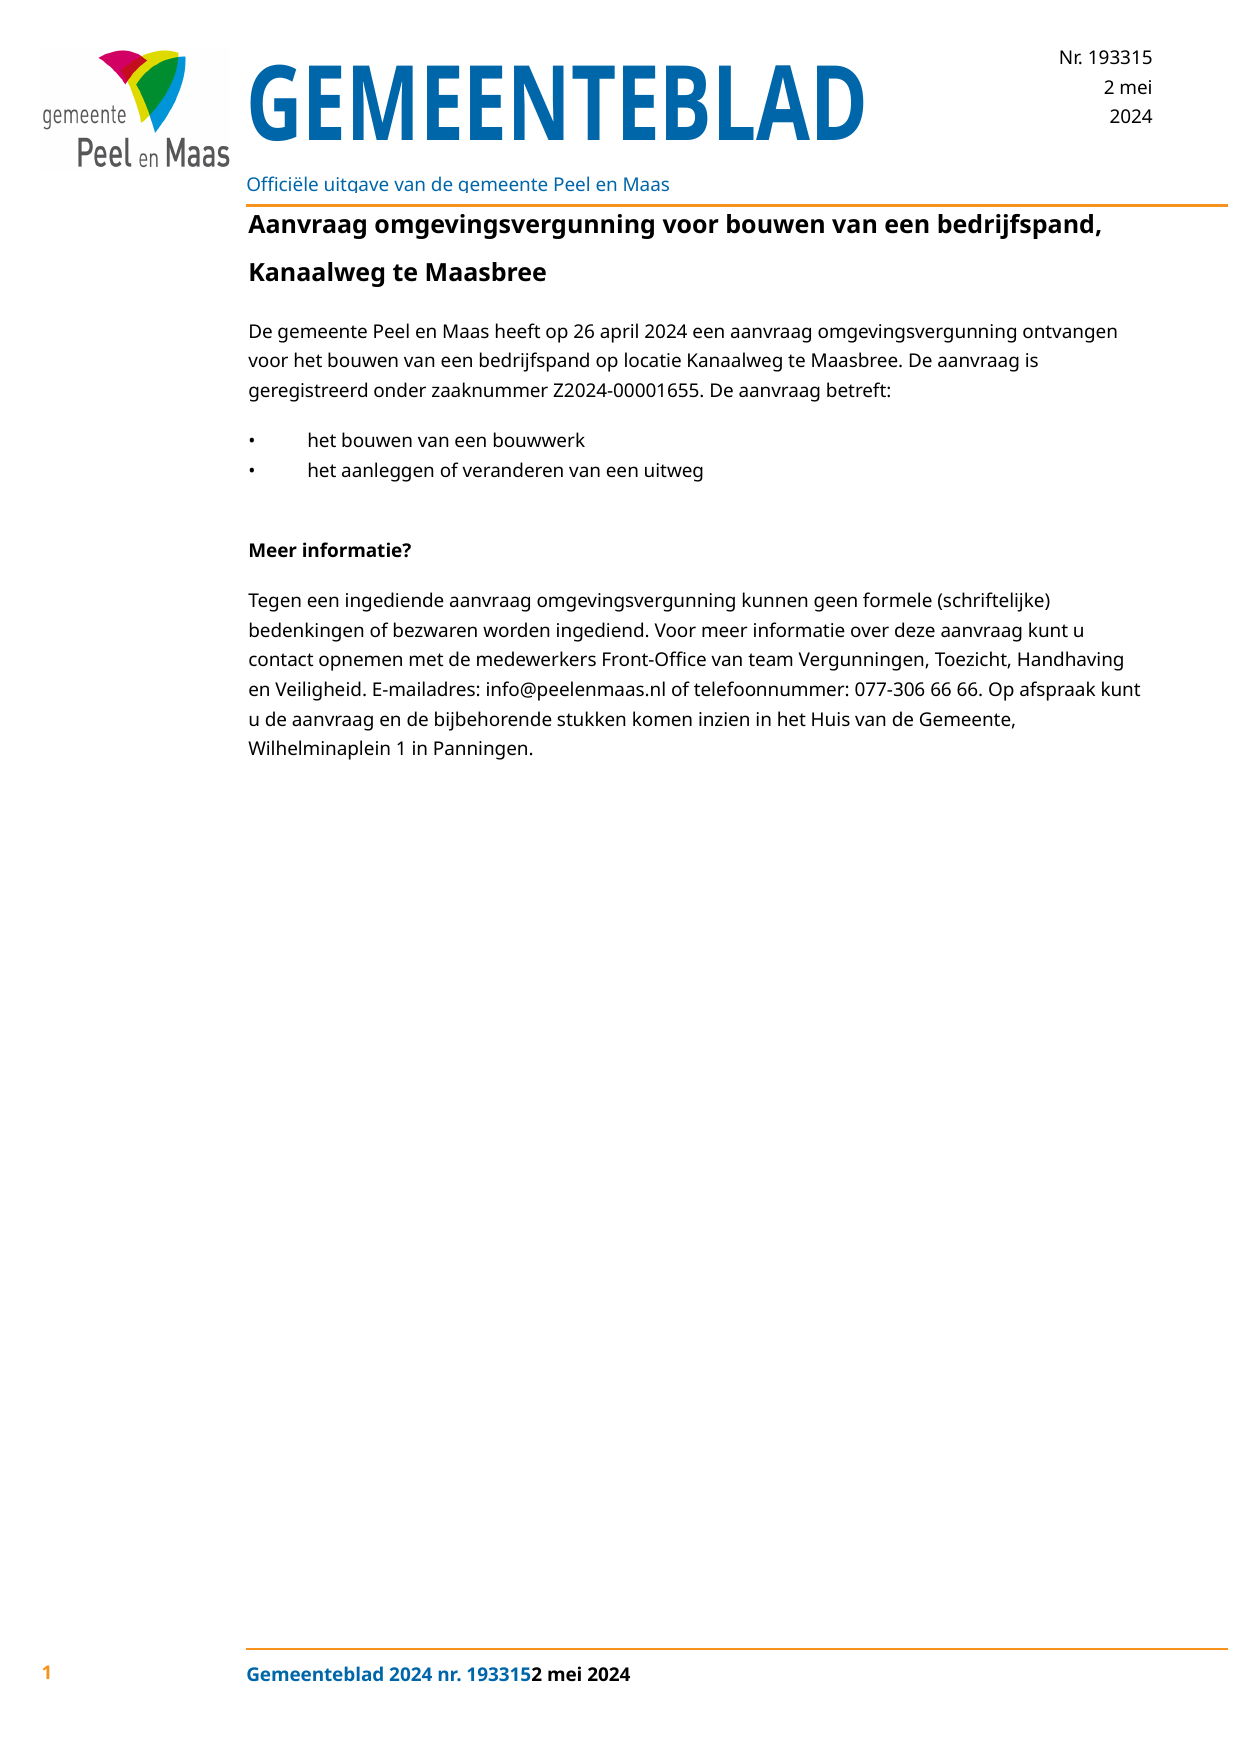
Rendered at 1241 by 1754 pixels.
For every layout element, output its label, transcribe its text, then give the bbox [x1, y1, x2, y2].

list het aanleggen of veranderen van een uitweg [248, 457, 1152, 483]
text De gemeente Peel en Maas heeft op 26 april 2024 een aanvraag omgevingsvergunning ontvangen voor het bouwen van een bedrijfspand op locatie Kanaalweg te Maasbree. De aanvraag is geregistreerd onder zaaknummer Z2024-00001655. De aanvraag betreft: [248, 318, 1152, 403]
list het bouwen van een bouwwerk [248, 427, 1152, 453]
text Tegen een ingediende aanvraag omgevingsvergunning kunnen geen formele (schriftelijke) bedenkingen of bezwaren worden ingediend. Voor meer informatie over deze aanvraag kunt u contact opnemen met de medewerkers Front-Office van team Vergunningen, Toezicht, Handhaving en Veiligheid. E-mailadres: info@peelenmaas.nl of telefoonnummer: 077-306 66 66. Op afspraak kunt u de aanvraag en de bijbehorende stukken komen inzien in het Huis van de Gemeente, Wilhelminaplein 1 in Panningen. [248, 587, 1152, 761]
picture [41, 47, 231, 172]
text Meer informatie? [248, 537, 1152, 563]
text Aanvraag omgevingsvergunning voor bouwen van een bedrijfspand, Kanaalweg te Maasbree [248, 207, 1152, 288]
